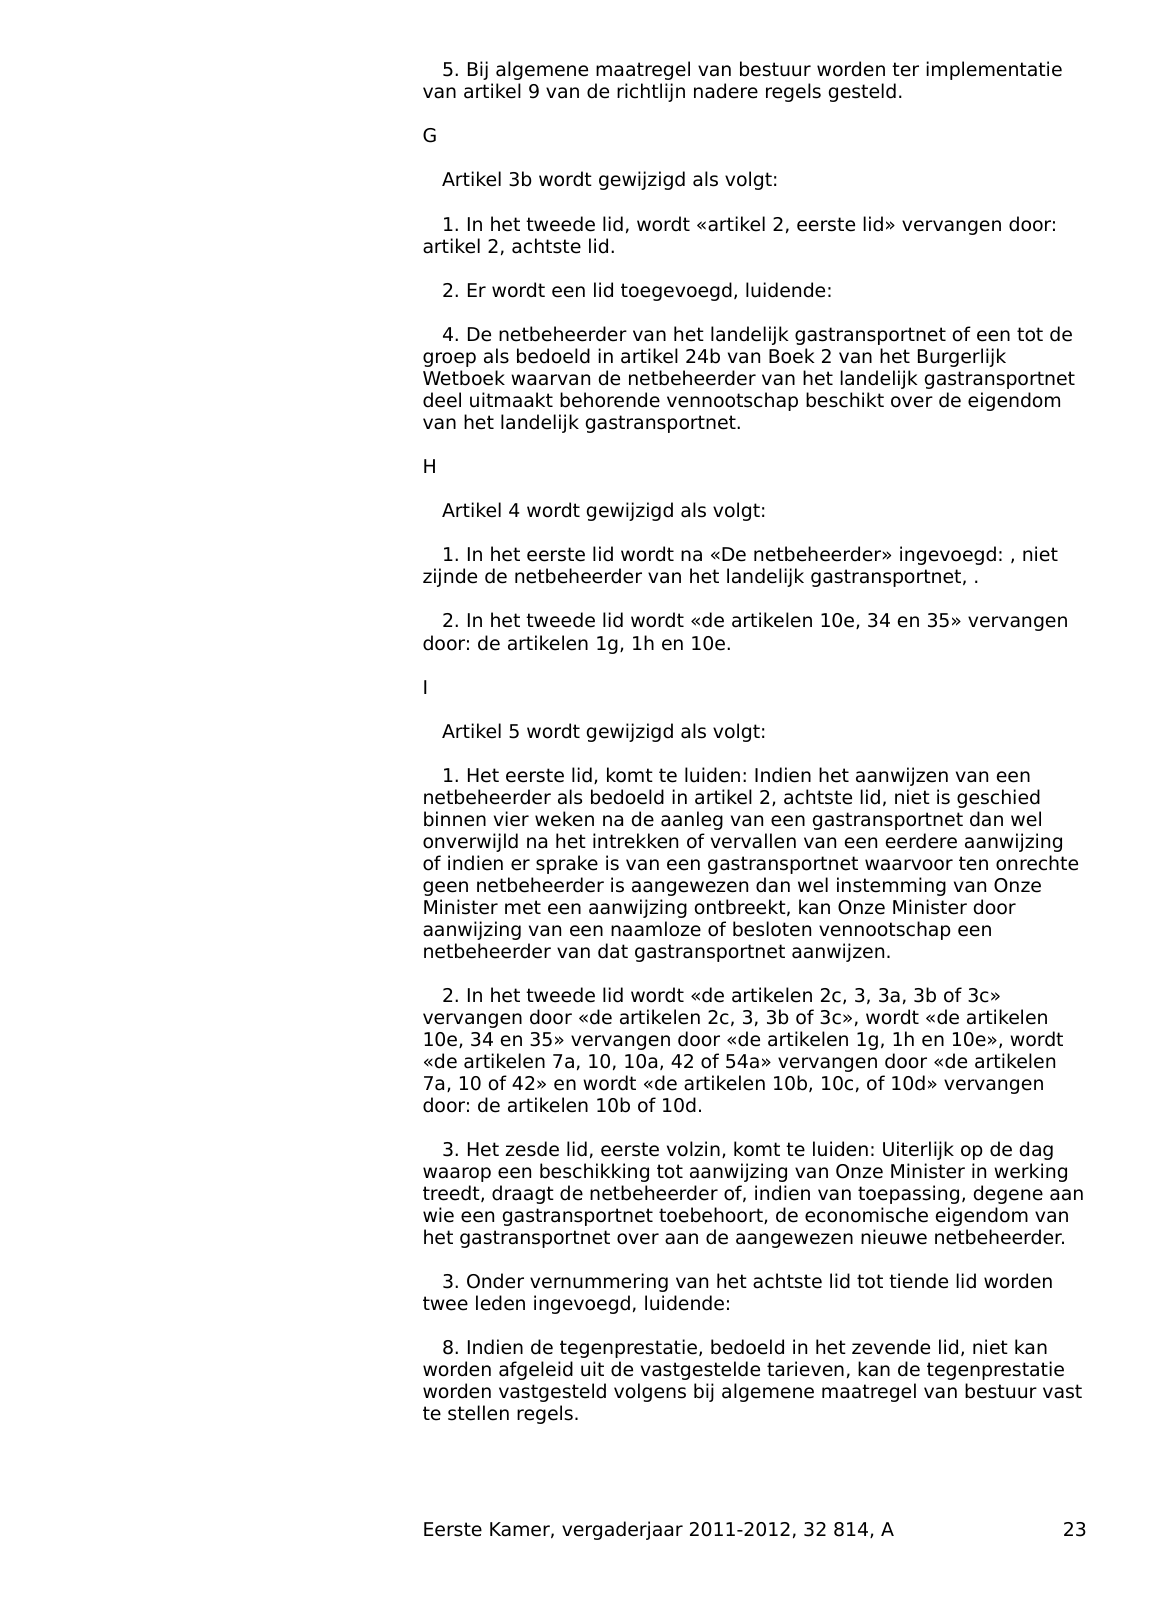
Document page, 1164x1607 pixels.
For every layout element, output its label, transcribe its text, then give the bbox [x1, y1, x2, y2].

text 3. Het zesde lid, eerste volzin, komt te luiden: Uiterlijk op de dag waarop een beschikking tot aanwijzing van Onze Minister in werking treedt, draagt de netbeheerder of, indien van toepassing, degene aan wie een gastransportnet toebehoort, de economische eigendom van het gastransportnet over aan de aangewezen nieuwe netbeheerder. [422, 1139, 1087, 1249]
text 4. De netbeheerder van het landelijk gastransportnet of een tot de groep als bedoeld in artikel 24b van Boek 2 van het Burgerlijk Wetboek waarvan de netbeheerder van het landelijk gastransportnet deel uitmaakt behorende vennootschap beschikt over de eigendom van het landelijk gastransportnet. [422, 324, 1087, 434]
text Artikel 5 wordt gewijzigd als volgt: [422, 721, 1087, 743]
text H [422, 456, 1087, 478]
text 8. Indien de tegenprestatie, bedoeld in het zevende lid, niet kan worden afgeleid uit de vastgestelde tarieven, kan de tegenprestatie worden vastgesteld volgens bij algemene maatregel van bestuur vast te stellen regels. [422, 1337, 1087, 1425]
text 1. Het eerste lid, komt te luiden: Indien het aanwijzen van een netbeheerder als bedoeld in artikel 2, achtste lid, niet is geschied binnen vier weken na de aanleg van een gastransportnet dan wel onverwijld na het intrekken of vervallen van een eerdere aanwijzing of indien er sprake is van een gastransportnet waarvoor ten onrechte geen netbeheerder is aangewezen dan wel instemming van Onze Minister met een aanwijzing ontbreekt, kan Onze Minister door aanwijzing van een naamloze of besloten vennootschap een netbeheerder van dat gastransportnet aanwijzen. [422, 765, 1087, 963]
text 1. In het tweede lid, wordt «artikel 2, eerste lid» vervangen door: artikel 2, achtste lid. [422, 213, 1087, 257]
text 1. In het eerste lid wordt na «De netbeheerder» ingevoegd: , niet zijnde de netbeheerder van het landelijk gastransportnet, . [422, 544, 1087, 588]
text G [422, 125, 1087, 147]
text 2. In het tweede lid wordt «de artikelen 10e, 34 en 35» vervangen door: de artikelen 1g, 1h en 10e. [422, 610, 1087, 654]
text 2. Er wordt een lid toegevoegd, luidende: [422, 280, 1087, 302]
text 5. Bij algemene maatregel van bestuur worden ter implementatie van artikel 9 van de richtlijn nadere regels gesteld. [422, 59, 1087, 103]
text 2. In het tweede lid wordt «de artikelen 2c, 3, 3a, 3b of 3c» vervangen door «de artikelen 2c, 3, 3b of 3c», wordt «de artikelen 10e, 34 en 35» vervangen door «de artikelen 1g, 1h en 10e», wordt «de artikelen 7a, 10, 10a, 42 of 54a» vervangen door «de artikelen 7a, 10 of 42» en wordt «de artikelen 10b, 10c, of 10d» vervangen door: de artikelen 10b of 10d. [422, 985, 1087, 1117]
text Artikel 3b wordt gewijzigd als volgt: [422, 169, 1087, 191]
text Artikel 4 wordt gewijzigd als volgt: [422, 500, 1087, 522]
text 3. Onder vernummering van het achtste lid tot tiende lid worden twee leden ingevoegd, luidende: [422, 1271, 1087, 1315]
text I [422, 677, 1087, 698]
